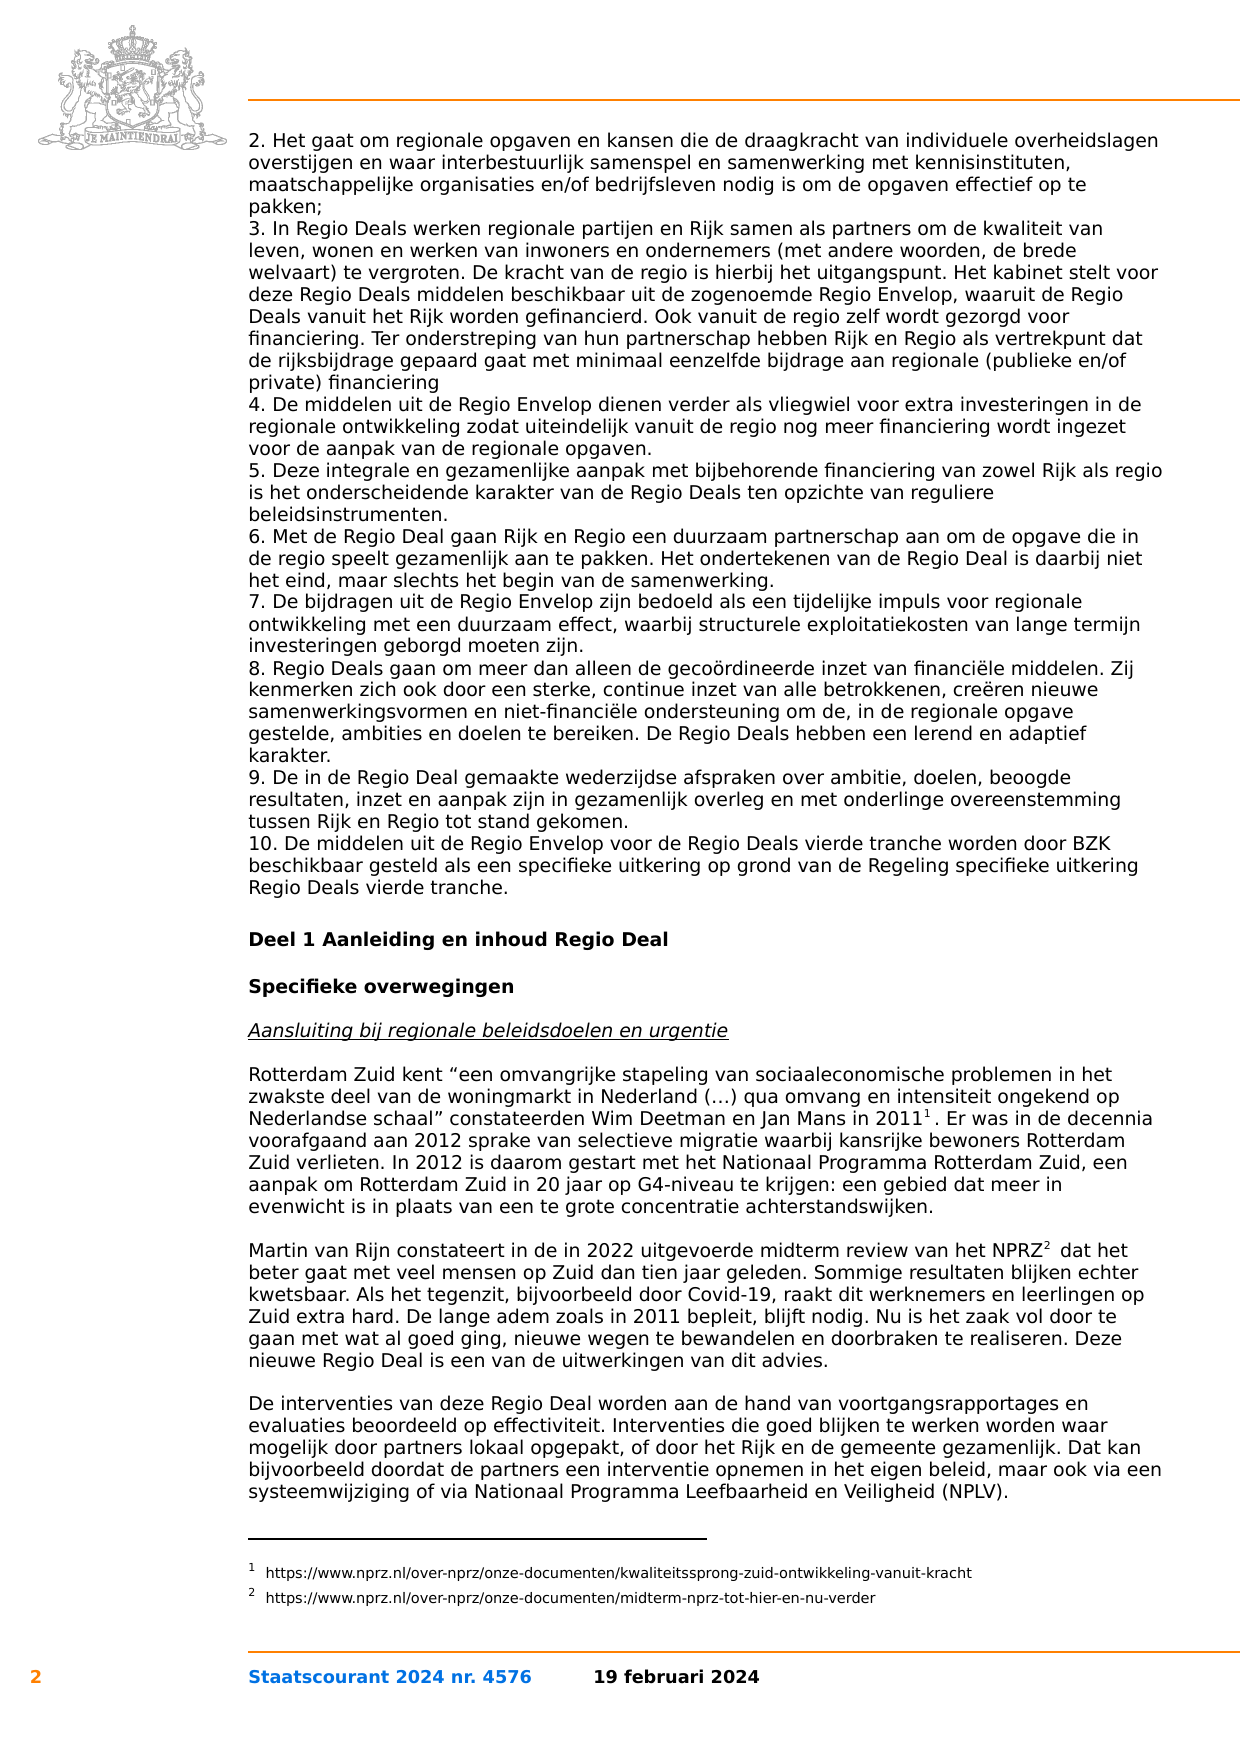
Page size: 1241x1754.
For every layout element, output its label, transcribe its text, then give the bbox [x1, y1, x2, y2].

text 9. De in de Regio Deal gemaakte wederzijdse afspraken over ambitie, doelen, beoogde resultaten, inzet en aanpak zijn in gezamenlijk overleg en met onderlinge overeenstemming tussen Rijk en Regio tot stand gekomen. [248, 767, 1163, 833]
text 6. Met de Regio Deal gaan Rijk en Regio een duurzaam partnerschap aan om de opgave die in de regio speelt gezamenlijk aan te pakken. Het ondertekenen van de Regio Deal is daarbij niet het eind, maar slechts het begin van de samenwerking. [248, 526, 1163, 591]
text 4. De middelen uit de Regio Envelop dienen verder als vliegwiel voor extra investeringen in de regionale ontwikkeling zodat uiteindelijk vanuit de regio nog meer financiering wordt ingezet voor de aanpak van de regionale opgaven. [248, 394, 1163, 459]
text 8. Regio Deals gaan om meer dan alleen de gecoördineerde inzet van financiële middelen. Zij kenmerken zich ook door een sterke, continue inzet van alle betrokkenen, creëren nieuwe samenwerkingsvormen en niet-financiële ondersteuning om de, in de regionale opgave gestelde, ambities en doelen te bereiken. De Regio Deals hebben een lerend en adaptief karakter. [248, 657, 1163, 767]
text 10. De middelen uit de Regio Envelop voor de Regio Deals vierde tranche worden door BZK beschikbaar gesteld als een specifieke uitkering op grond van de Regeling specifieke uitkering Regio Deals vierde tranche. [248, 833, 1163, 899]
text 7. De bijdragen uit de Regio Envelop zijn bedoeld als een tijdelijke impuls voor regionale ontwikkeling met een duurzaam effect, waarbij structurele exploitatiekosten van lange termijn investeringen geborgd moeten zijn. [248, 591, 1163, 657]
text De interventies van deze Regio Deal worden aan de hand van voortgangsrapportages en evaluaties beoordeeld op effectiviteit. Interventies die goed blijken te werken worden waar mogelijk door partners lokaal opgepakt, of door het Rijk en de gemeente gezamenlijk. Dat kan bijvoorbeeld doordat de partners een interventie opnemen in het eigen beleid, maar ook via een systeemwijziging of via Nationaal Programma Leefbaarheid en Veiligheid (NPLV). [248, 1393, 1163, 1503]
text Martin van Rijn constateert in de in 2022 uitgevoerde midterm review van het NPRZ dat het beter gaat met veel mensen op Zuid dan tien jaar geleden. Sommige resultaten blijken echter kwetsbaar. Als het tegenzit, bijvoorbeeld door Covid-19, raakt dit werknemers en leerlingen op Zuid extra hard. De lange adem zoals in 2011 bepleit, blijft nodig. Nu is het zaak vol door te gaan met wat al goed ging, nieuwe wegen te bewandelen en doorbraken te realiseren. Deze nieuwe Regio Deal is een van de uitwerkingen van dit advies. [248, 1239, 1163, 1371]
text Rotterdam Zuid kent “een omvangrijke stapeling van sociaaleconomische problemen in het zwakste deel van de woningmarkt in Nederland (…) qua omvang en intensiteit ongekend op Nederlandse schaal” constateerden Wim Deetman en Jan Mans in 2011. Er was in de decennia voorafgaand aan 2012 sprake van selectieve migratie waarbij kansrijke bewoners Rotterdam Zuid verlieten. In 2012 is daarom gestart met het Nationaal Programma Rotterdam Zuid, een aanpak om Rotterdam Zuid in 20 jaar op G4-niveau te krijgen: een gebied dat meer in evenwicht is in plaats van een te grote concentratie achterstandswijken. [248, 1064, 1163, 1218]
picture [38, 25, 227, 150]
text 2. Het gaat om regionale opgaven en kansen die de draagkracht van individuele overheidslagen overstijgen en waar interbestuurlijk samenspel en samenwerking met kennisinstituten, maatschappelijke organisaties en/of bedrijfsleven nodig is om de opgaven effectief op te pakken; [248, 130, 1163, 218]
text 5. Deze integrale en gezamenlijke aanpak met bijbehorende financiering van zowel Rijk als regio is het onderscheidende karakter van de Regio Deals ten opzichte van reguliere beleidsinstrumenten. [248, 459, 1163, 526]
subtitle Aansluiting bij regionale beleidsdoelen en urgentie [248, 1020, 1163, 1042]
subtitle Specifieke overwegingen [248, 976, 1163, 998]
text 3. In Regio Deals werken regionale partijen en Rijk samen als partners om de kwaliteit van leven, wonen en werken van inwoners en ondernemers (met andere woorden, de brede welvaart) te vergroten. De kracht van de regio is hierbij het uitgangspunt. Het kabinet stelt voor deze Regio Deals middelen beschikbaar uit de zogenoemde Regio Envelop, waaruit de Regio Deals vanuit het Rijk worden gefinancierd. Ook vanuit de regio zelf wordt gezorgd voor financiering. Ter onderstreping van hun partnerschap hebben Rijk en Regio als vertrekpunt dat de rijksbijdrage gepaard gaat met minimaal eenzelfde bijdrage aan regionale (publieke en/of private) financiering [248, 218, 1163, 394]
text https://www.nprz.nl/over-nprz/onze-documenten/midterm-nprz-tot-hier-en-nu-verder [248, 1586, 1163, 1608]
text https://www.nprz.nl/over-nprz/onze-documenten/kwaliteitssprong-zuid-ontwikkeling-vanuit-kracht [248, 1561, 1163, 1583]
subtitle Deel 1 Aanleiding en inhoud Regio Deal [248, 929, 1163, 951]
